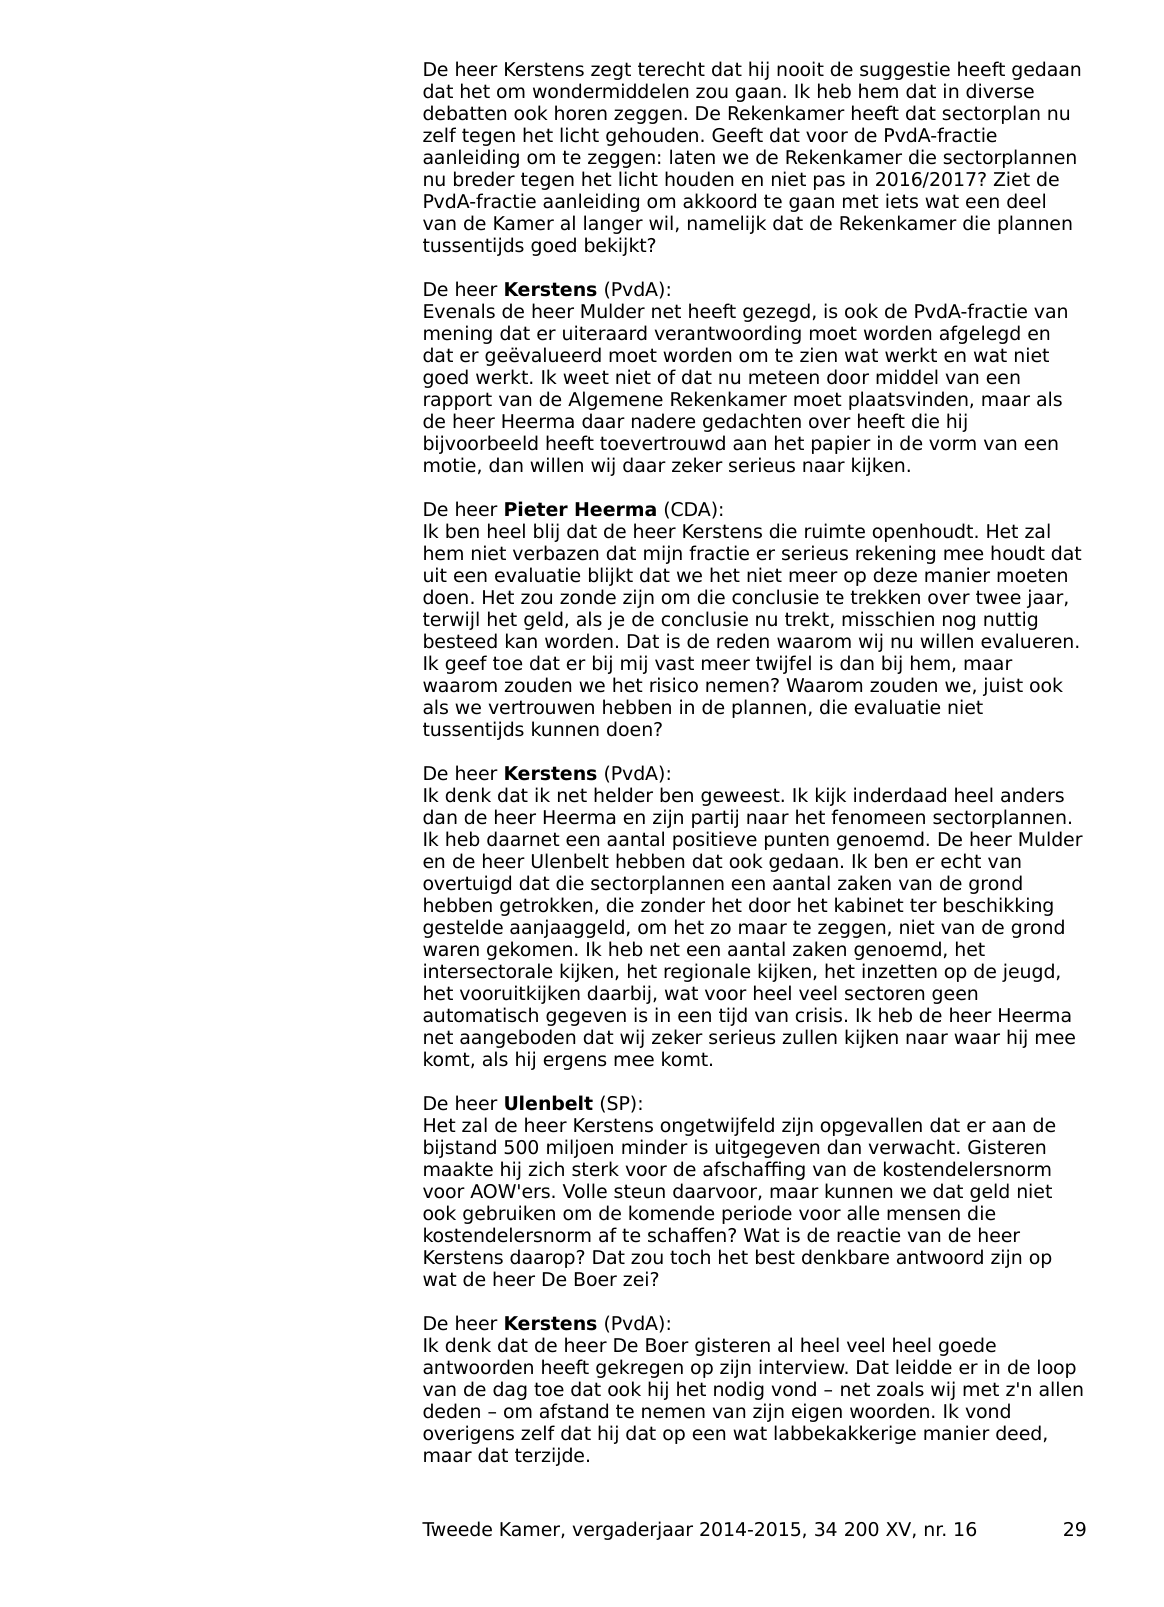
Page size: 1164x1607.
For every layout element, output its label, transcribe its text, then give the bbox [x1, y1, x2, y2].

text De heer Kerstens (PvdA): [422, 1313, 1087, 1335]
text Evenals de heer Mulder net heeft gezegd, is ook de PvdA-fractie van mening dat er uiteraard verantwoording moet worden afgelegd en dat er geëvalueerd moet worden om te zien wat werkt en wat niet goed werkt. Ik weet niet of dat nu meteen door middel van een rapport van de Algemene Rekenkamer moet plaatsvinden, maar als de heer Heerma daar nadere gedachten over heeft die hij bijvoorbeeld heeft toevertrouwd aan het papier in de vorm van een motie, dan willen wij daar zeker serieus naar kijken. [422, 301, 1087, 477]
text De heer Pieter Heerma (CDA): [422, 499, 1087, 521]
text De heer Kerstens zegt terecht dat hij nooit de suggestie heeft gedaan dat het om wondermiddelen zou gaan. Ik heb hem dat in diverse debatten ook horen zeggen. De Rekenkamer heeft dat sectorplan nu zelf tegen het licht gehouden. Geeft dat voor de PvdA-fractie aanleiding om te zeggen: laten we de Rekenkamer die sectorplannen nu breder tegen het licht houden en niet pas in 2016/2017? Ziet de PvdA-fractie aanleiding om akkoord te gaan met iets wat een deel van de Kamer al langer wil, namelijk dat de Rekenkamer die plannen tussentijds goed bekijkt? [422, 59, 1087, 257]
text De heer Kerstens (PvdA): [422, 763, 1087, 785]
text Ik ben heel blij dat de heer Kerstens die ruimte openhoudt. Het zal hem niet verbazen dat mijn fractie er serieus rekening mee houdt dat uit een evaluatie blijkt dat we het niet meer op deze manier moeten doen. Het zou zonde zijn om die conclusie te trekken over twee jaar, terwijl het geld, als je de conclusie nu trekt, misschien nog nuttig besteed kan worden. Dat is de reden waarom wij nu willen evalueren. Ik geef toe dat er bij mij vast meer twijfel is dan bij hem, maar waarom zouden we het risico nemen? Waarom zouden we, juist ook als we vertrouwen hebben in de plannen, die evaluatie niet tussentijds kunnen doen? [422, 521, 1087, 741]
text Ik denk dat ik net helder ben geweest. Ik kijk inderdaad heel anders dan de heer Heerma en zijn partij naar het fenomeen sectorplannen. Ik heb daarnet een aantal positieve punten genoemd. De heer Mulder en de heer Ulenbelt hebben dat ook gedaan. Ik ben er echt van overtuigd dat die sectorplannen een aantal zaken van de grond hebben getrokken, die zonder het door het kabinet ter beschikking gestelde aanjaaggeld, om het zo maar te zeggen, niet van de grond waren gekomen. Ik heb net een aantal zaken genoemd, het intersectorale kijken, het regionale kijken, het inzetten op de jeugd, het vooruitkijken daarbij, wat voor heel veel sectoren geen automatisch gegeven is in een tijd van crisis. Ik heb de heer Heerma net aangeboden dat wij zeker serieus zullen kijken naar waar hij mee komt, als hij ergens mee komt. [422, 785, 1087, 1071]
text De heer Kerstens (PvdA): [422, 279, 1087, 301]
text De heer Ulenbelt (SP): [422, 1093, 1087, 1115]
text Ik denk dat de heer De Boer gisteren al heel veel heel goede antwoorden heeft gekregen op zijn interview. Dat leidde er in de loop van de dag toe dat ook hij het nodig vond – net zoals wij met z'n allen deden – om afstand te nemen van zijn eigen woorden. Ik vond overigens zelf dat hij dat op een wat labbekakkerige manier deed, maar dat terzijde. [422, 1335, 1087, 1467]
text Het zal de heer Kerstens ongetwijfeld zijn opgevallen dat er aan de bijstand 500 miljoen minder is uitgegeven dan verwacht. Gisteren maakte hij zich sterk voor de afschaffing van de kostendelersnorm voor AOW'ers. Volle steun daarvoor, maar kunnen we dat geld niet ook gebruiken om de komende periode voor alle mensen die kostendelersnorm af te schaffen? Wat is de reactie van de heer Kerstens daarop? Dat zou toch het best denkbare antwoord zijn op wat de heer De Boer zei? [422, 1115, 1087, 1291]
